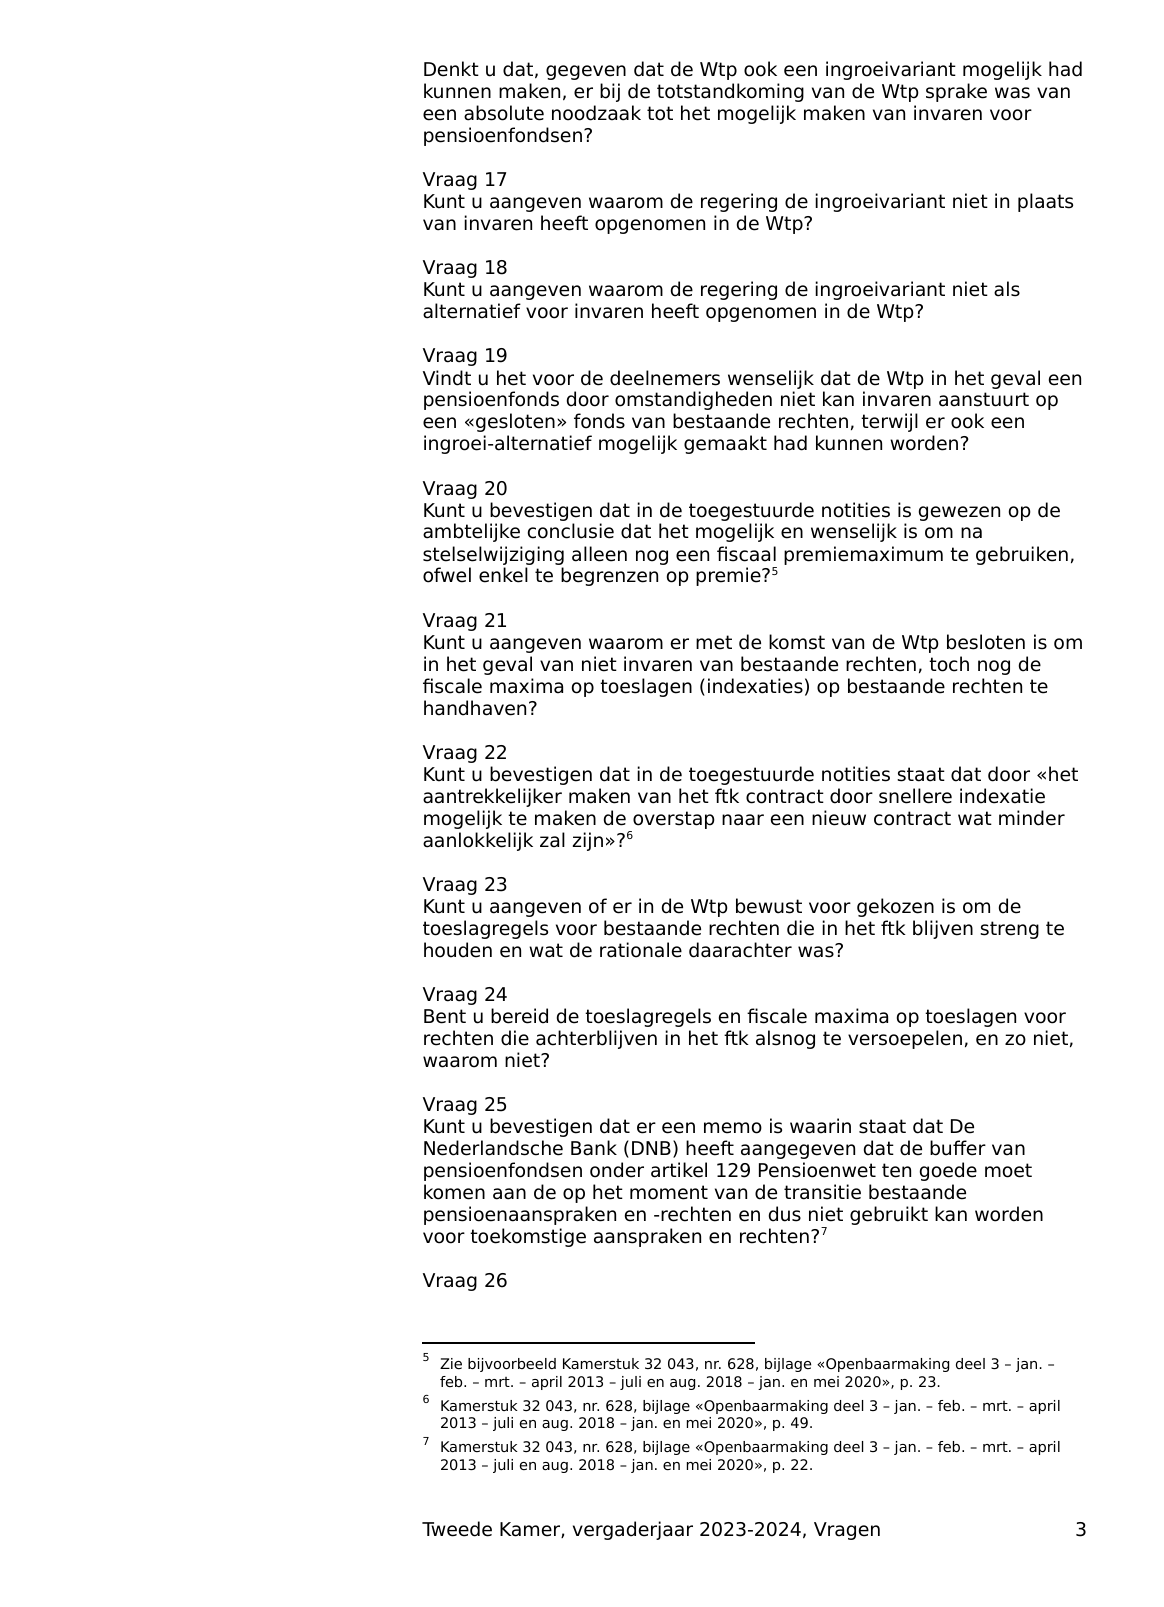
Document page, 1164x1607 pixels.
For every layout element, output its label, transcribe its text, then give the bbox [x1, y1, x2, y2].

text Kamerstuk 32 043, nr. 628, bijlage «Openbaarmaking deel 3 – jan. – feb. – mrt. – april 2013 – juli en aug. 2018 – jan. en mei 2020», p. 22. [422, 1435, 1087, 1474]
text Vraag 18 [422, 257, 1087, 279]
text Kunt u bevestigen dat er een memo is waarin staat dat De Nederlandsche Bank (DNB) heeft aangegeven dat de buffer van pensioenfondsen onder artikel 129 Pensioenwet ten goede moet komen aan de op het moment van de transitie bestaande pensioenaanspraken en -rechten en dus niet gebruikt kan worden voor toekomstige aanspraken en rechten? [422, 1116, 1087, 1248]
text Zie bijvoorbeeld Kamerstuk 32 043, nr. 628, bijlage «Openbaarmaking deel 3 – jan. – feb. – mrt. – april 2013 – juli en aug. 2018 – jan. en mei 2020», p. 23. [422, 1352, 1087, 1391]
text Kunt u aangeven waarom de regering de ingroeivariant niet als alternatief voor invaren heeft opgenomen in de Wtp? [422, 279, 1087, 323]
text Vindt u het voor de deelnemers wenselijk dat de Wtp in het geval een pensioenfonds door omstandigheden niet kan invaren aanstuurt op een «gesloten» fonds van bestaande rechten, terwijl er ook een ingroei-alternatief mogelijk gemaakt had kunnen worden? [422, 367, 1087, 455]
text Vraag 22 [422, 742, 1087, 764]
text Vraag 23 [422, 874, 1087, 896]
text Vraag 19 [422, 345, 1087, 367]
text Kunt u bevestigen dat in de toegestuurde notities staat dat door «het aantrekkelijker maken van het ftk contract door snellere indexatie mogelijk te maken de overstap naar een nieuw contract wat minder aanlokkelijk zal zijn»? [422, 764, 1087, 852]
text Vraag 24 [422, 984, 1087, 1006]
text Kunt u bevestigen dat in de toegestuurde notities is gewezen op de ambtelijke conclusie dat het mogelijk en wenselijk is om na stelselwijziging alleen nog een fiscaal premiemaximum te gebruiken, ofwel enkel te begrenzen op premie? [422, 499, 1087, 587]
text Kamerstuk 32 043, nr. 628, bijlage «Openbaarmaking deel 3 – jan. – feb. – mrt. – april 2013 – juli en aug. 2018 – jan. en mei 2020», p. 49. [422, 1393, 1087, 1432]
text Vraag 26 [422, 1270, 1087, 1292]
text Vraag 25 [422, 1094, 1087, 1116]
text Kunt u aangeven of er in de Wtp bewust voor gekozen is om de toeslagregels voor bestaande rechten die in het ftk blijven streng te houden en wat de rationale daarachter was? [422, 896, 1087, 962]
text Bent u bereid de toeslagregels en fiscale maxima op toeslagen voor rechten die achterblijven in het ftk alsnog te versoepelen, en zo niet, waarom niet? [422, 1006, 1087, 1072]
text Vraag 17 [422, 169, 1087, 191]
text Vraag 21 [422, 609, 1087, 632]
text Denkt u dat, gegeven dat de Wtp ook een ingroeivariant mogelijk had kunnen maken, er bij de totstandkoming van de Wtp sprake was van een absolute noodzaak tot het mogelijk maken van invaren voor pensioenfondsen? [422, 59, 1087, 147]
text Kunt u aangeven waarom de regering de ingroeivariant niet in plaats van invaren heeft opgenomen in de Wtp? [422, 191, 1087, 235]
text Kunt u aangeven waarom er met de komst van de Wtp besloten is om in het geval van niet invaren van bestaande rechten, toch nog de fiscale maxima op toeslagen (indexaties) op bestaande rechten te handhaven? [422, 632, 1087, 719]
text Vraag 20 [422, 477, 1087, 499]
